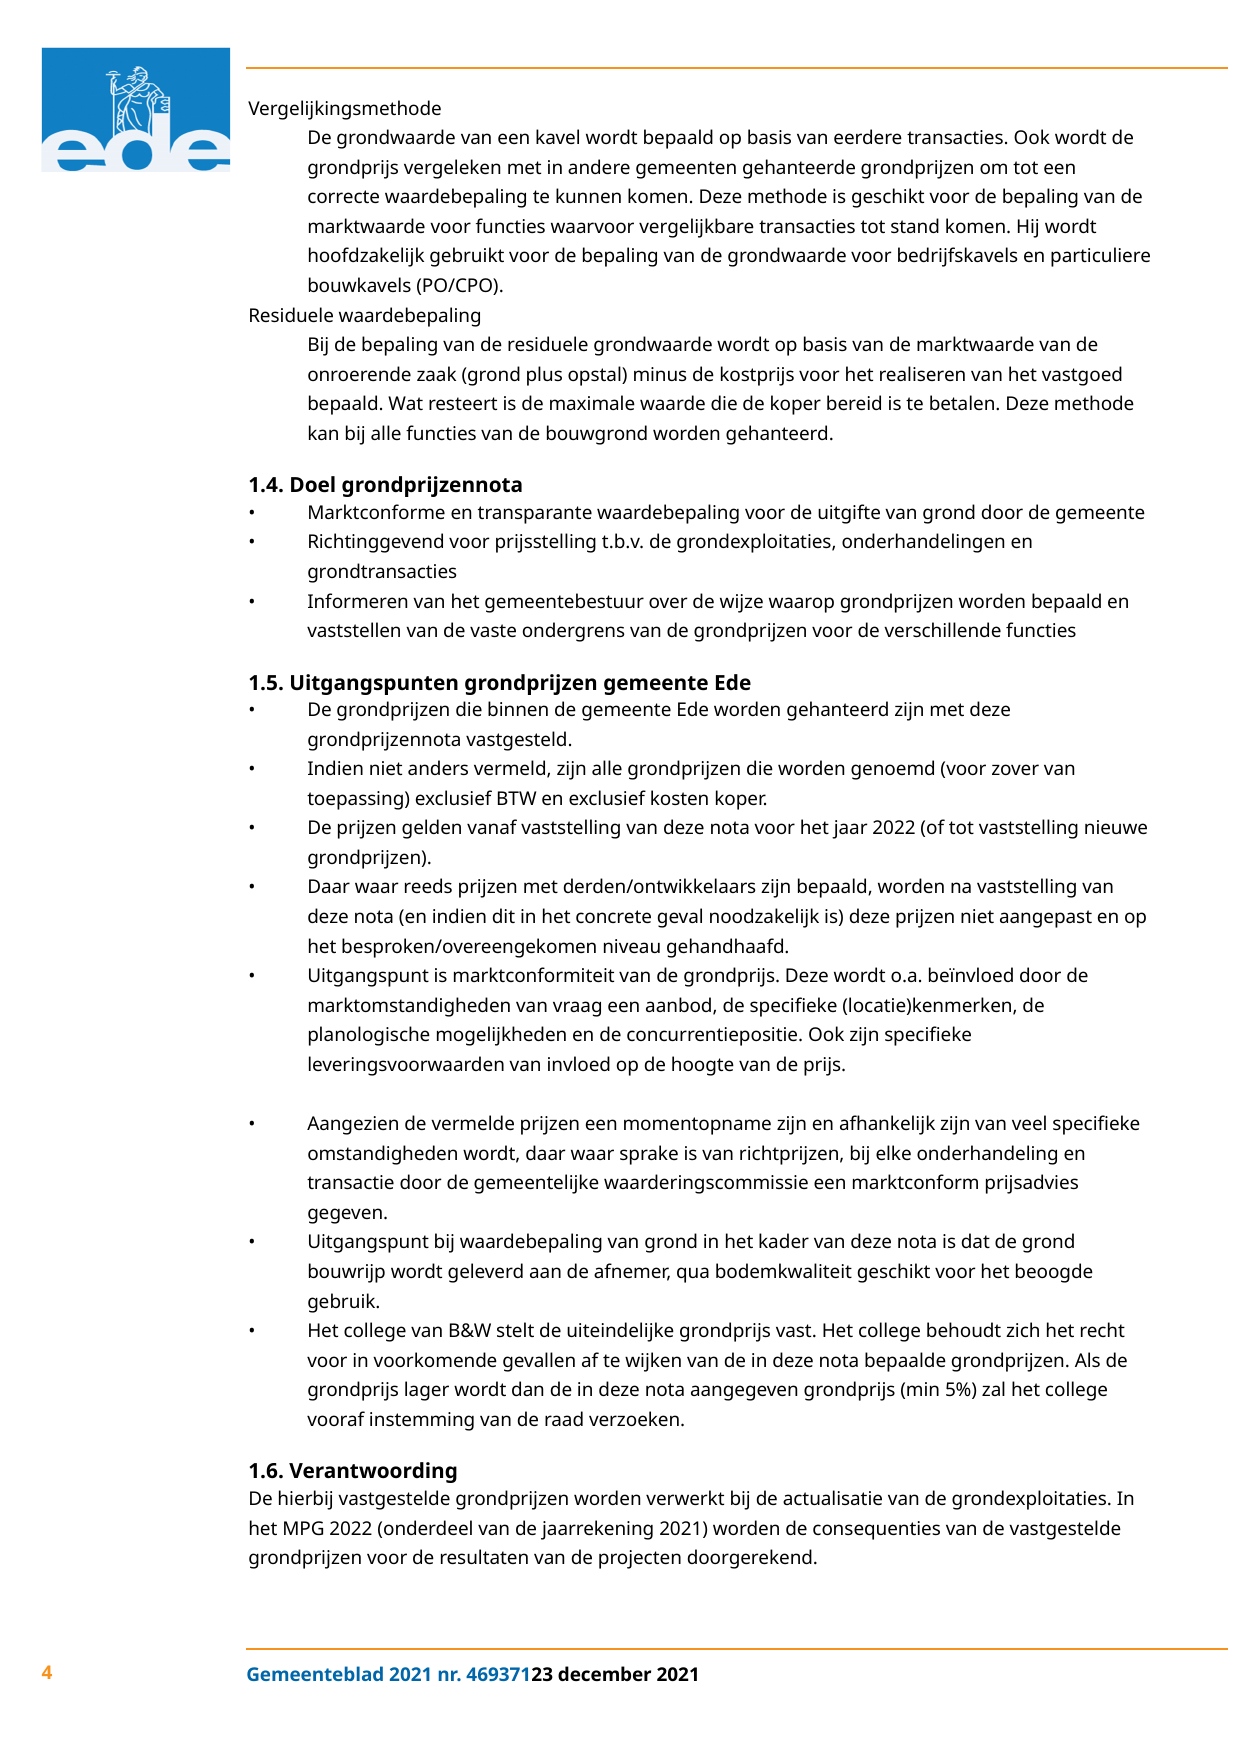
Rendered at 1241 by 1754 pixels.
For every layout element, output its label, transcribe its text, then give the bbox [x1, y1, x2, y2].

list De grondprijzen die binnen de gemeente Ede worden gehanteerd zijn met deze grondprijzennota vastgesteld. [248, 696, 1152, 752]
list Aangezien de vermelde prijzen een momentopname zijn en afhankelijk zijn van veel specifieke omstandigheden wordt, daar waar sprake is van richtprijzen, bij elke onderhandeling en transactie door de gemeentelijke waarderingscommissie een marktconform prijsadvies gegeven. [248, 1110, 1152, 1225]
text 1.4. Doel grondprijzennota [248, 471, 1152, 499]
list De grondwaarde van een kavel wordt bepaald op basis van eerdere transacties. Ook wordt de grondprijs vergeleken met in andere gemeenten gehanteerde grondprijzen om tot een correcte waardebepaling te kunnen komen. Deze methode is geschikt voor de bepaling van de marktwaarde voor functies waarvoor vergelijkbare transacties tot stand komen. Hij wordt hoofdzakelijk gebruikt voor de bepaling van de grondwaarde voor bedrijfskavels en particuliere bouwkavels (PO/CPO). [248, 124, 1152, 298]
list Marktconforme en transparante waardebepaling voor de uitgifte van grond door de gemeente [248, 499, 1152, 525]
list Richtinggevend voor prijsstelling t.b.v. de grondexploitaties, onderhandelingen en grondtransacties [248, 529, 1152, 584]
list Informeren van het gemeentebestuur over de wijze waarop grondprijzen worden bepaald en vaststellen van de vaste ondergrens van de grondprijzen voor de verschillende functies [248, 588, 1152, 643]
list Bij de bepaling van de residuele grondwaarde wordt op basis van de marktwaarde van de onroerende zaak (grond plus opstal) minus de kostprijs voor het realiseren van het vastgoed bepaald. Wat resteert is de maximale waarde die de koper bereid is te betalen. Deze methode kan bij alle functies van de bouwgrond worden gehanteerd. [248, 331, 1152, 446]
text De hierbij vastgestelde grondprijzen worden verwerkt bij de actualisatie van de grondexploitaties. In het MPG 2022 (onderdeel van de jaarrekening 2021) worden de consequenties van de vastgestelde grondprijzen voor de resultaten van de projecten doorgerekend. [248, 1485, 1152, 1570]
list Uitgangspunt bij waardebepaling van grond in het kader van deze nota is dat de grond bouwrijp wordt geleverd aan de afnemer, qua bodemkwaliteit geschikt voor het beoogde gebruik. [248, 1229, 1152, 1314]
list Uitgangspunt is marktconformiteit van de grondprijs. Deze wordt o.a. beïnvloed door de marktomstandigheden van vraag een aanbod, de specifieke (locatie)kenmerken, de planologische mogelijkheden en de concurrentiepositie. Ook zijn specifieke leveringsvoorwaarden van invloed op de hoogte van de prijs. [248, 962, 1152, 1077]
list Het college van B&W stelt de uiteindelijke grondprijs vast. Het college behoudt zich het recht voor in voorkomende gevallen af te wijken van de in deze nota bepaalde grondprijzen. Als de grondprijs lager wordt dan de in deze nota aangegeven grondprijs (min 5%) zal het college vooraf instemming van de raad verzoeken. [248, 1317, 1152, 1432]
list Indien niet anders vermeld, zijn alle grondprijzen die worden genoemd (voor zover van toepassing) exclusief BTW en exclusief kosten koper. [248, 755, 1152, 811]
list De prijzen gelden vanaf vaststelling van deze nota voor het jaar 2022 (of tot vaststelling nieuwe grondprijzen). [248, 814, 1152, 870]
text 1.5. Uitgangspunten grondprijzen gemeente Ede [248, 668, 1152, 696]
picture [41, 47, 231, 172]
text Residuele waardebepaling [248, 302, 1152, 328]
list Daar waar reeds prijzen met derden/ontwikkelaars zijn bepaald, worden na vaststelling van deze nota (en indien dit in het concrete geval noodzakelijk is) deze prijzen niet aangepast en op het besproken/overeengekomen niveau gehandhaafd. [248, 874, 1152, 959]
text 1.6. Verantwoording [248, 1457, 1152, 1485]
text Vergelijkingsmethode [248, 95, 1152, 121]
